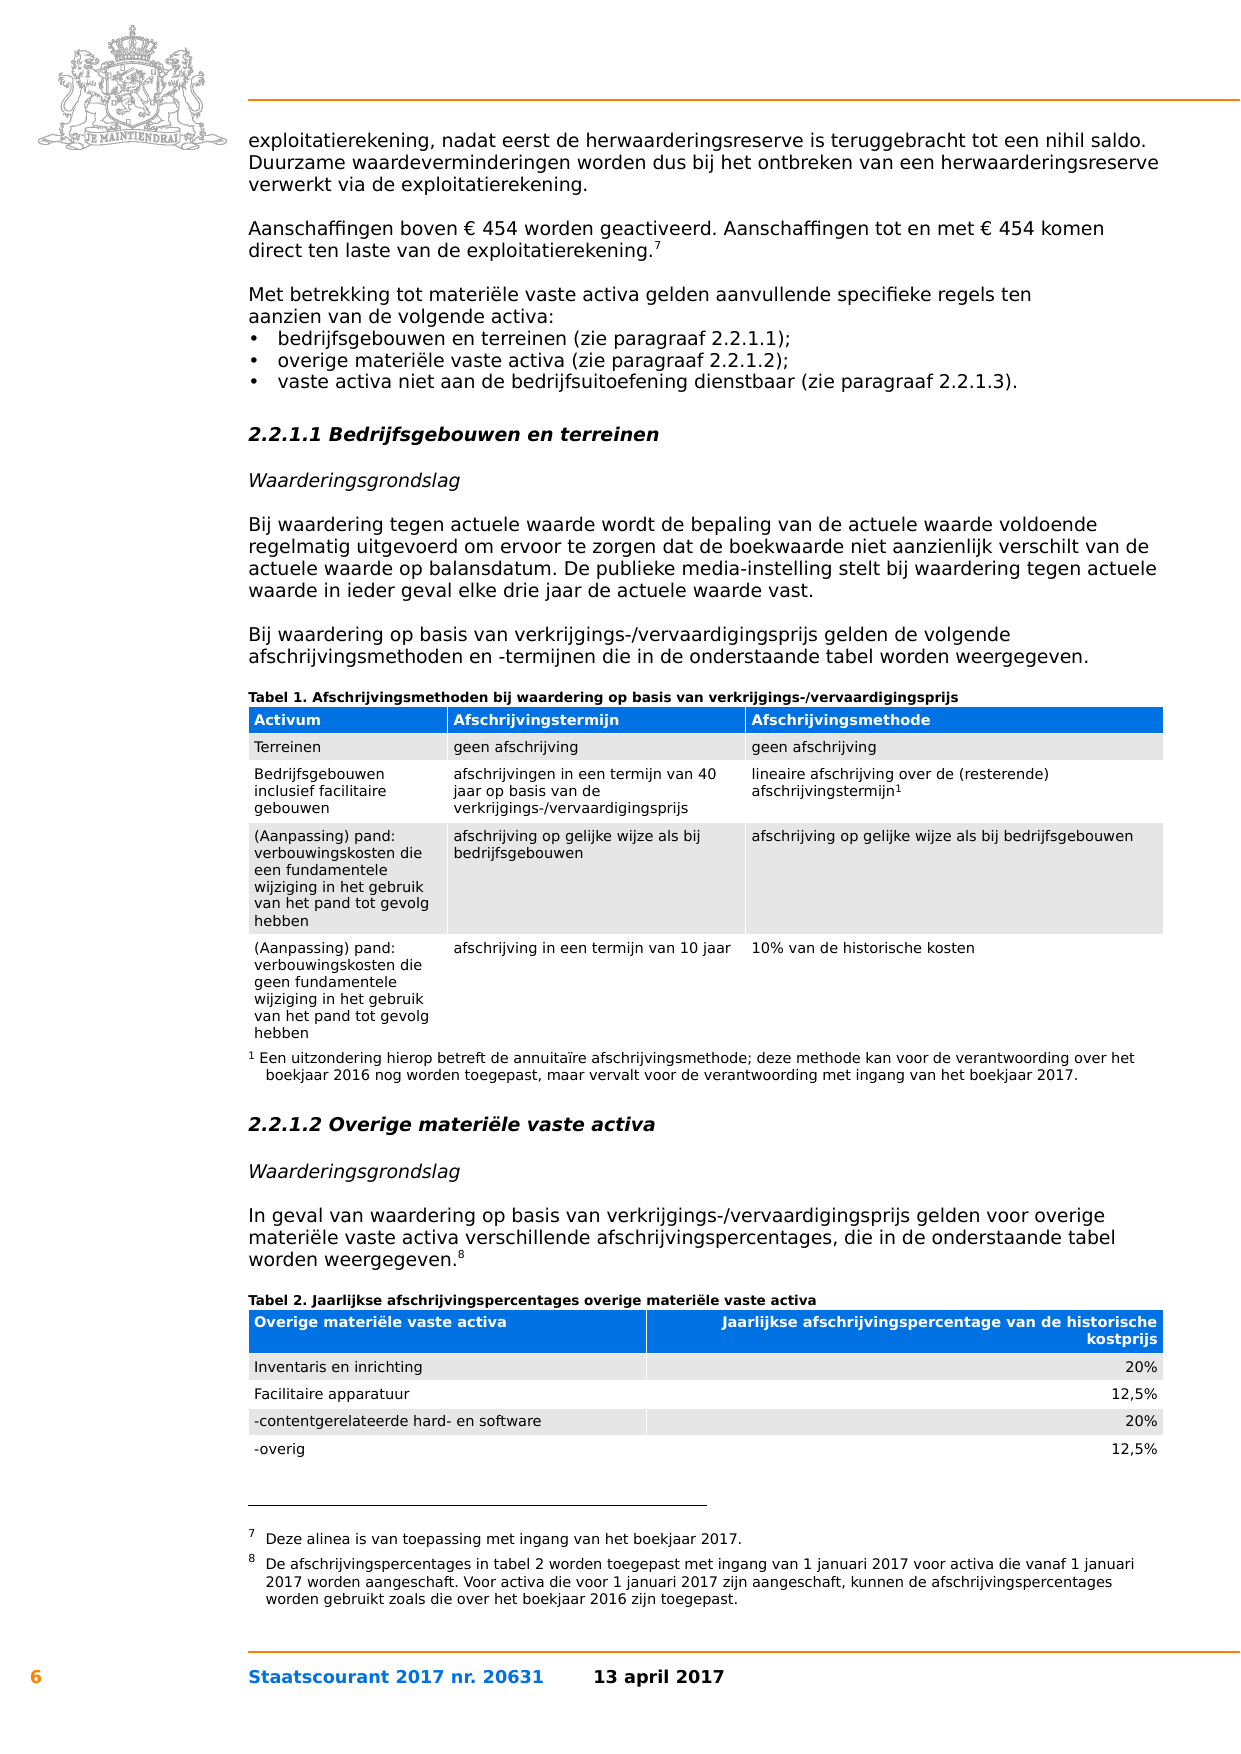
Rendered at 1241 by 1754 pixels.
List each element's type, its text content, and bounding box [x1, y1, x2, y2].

subtitle 2.2.1.1 Bedrijfsgebouwen en terreinen [248, 423, 1163, 445]
table_cell geen afschrijving [746, 734, 1163, 760]
table_cell afschrijving op gelijke wijze als bij bedrijfsgebouwen [448, 823, 745, 934]
table_cell Jaarlijkse afschrijvingspercentage van de historische kostprijs [647, 1310, 1163, 1353]
table_cell -contentgerelateerde hard- en software [249, 1409, 646, 1435]
text aanzien van de volgende activa: [248, 306, 1163, 327]
text • bedrijfsgebouwen en terreinen (zie paragraaf 2.2.1.1); [248, 327, 1163, 349]
table_cell 12,5% [647, 1381, 1163, 1408]
subtitle Waarderingsgrondslag [248, 1161, 1163, 1183]
table_cell Afschrijvingstermijn [448, 707, 745, 733]
text De afschrijvingspercentages in tabel 2 worden toegepast met ingang van 1 januari 2017 voor activa die vanaf 1 januari 2017 worden aangeschaft. Voor activa die voor 1 januari 2017 zijn aangeschaft, kunnen de afschrijvingspercentages worden gebruikt zoals die over het boekjaar 2016 zijn toegepast. [248, 1552, 1163, 1608]
table_cell 1 Een uitzondering hierop betreft de annuitaïre afschrijvingsmethode; deze methode kan voor de verantwoording over het boekjaar 2016 nog worden toegepast, maar vervalt voor de verantwoording met ingang van het boekjaar 2017. [248, 1048, 1163, 1084]
table_header Tabel 1. Afschrijvingsmethoden bij waardering op basis van verkrijgings-/vervaardigingsprijs [248, 690, 1163, 706]
table_cell Inventaris en inrichting [249, 1354, 646, 1380]
table_cell (Aanpassing) pand: verbouwingskosten die geen fundamentele wijziging in het gebruik van het pand tot gevolg hebben [249, 935, 447, 1046]
subtitle 2.2.1.2 Overige materiële vaste activa [248, 1114, 1163, 1136]
table_cell Activum [249, 707, 447, 733]
text Met betrekking tot materiële vaste activa gelden aanvullende specifieke regels ten [248, 283, 1163, 306]
table_cell Afschrijvingsmethode [746, 707, 1163, 733]
table_cell 20% [647, 1354, 1163, 1380]
table_cell afschrijving op gelijke wijze als bij bedrijfsgebouwen [746, 823, 1163, 934]
table_cell lineaire afschrijving over de (resterende) afschrijvingstermijn1 [746, 761, 1163, 822]
table_cell 12,5% [647, 1436, 1163, 1462]
text In geval van waardering op basis van verkrijgings-/vervaardigingsprijs gelden voor overige materiële vaste activa verschillende afschrijvingspercentages, die in de onderstaande tabel worden weergegeven. [248, 1205, 1163, 1271]
table_cell Overige materiële vaste activa [249, 1310, 646, 1353]
table_cell 20% [647, 1409, 1163, 1435]
text exploitatierekening, nadat eerst de herwaarderingsreserve is teruggebracht tot een nihil saldo. Duurzame waardeverminderingen worden dus bij het ontbreken van een herwaarderingsreserve verwerkt via de exploitatierekening. [248, 130, 1163, 196]
text Deze alinea is van toepassing met ingang van het boekjaar 2017. [248, 1527, 1163, 1549]
text • vaste activa niet aan de bedrijfsuitoefening dienstbaar (zie paragraaf 2.2.1.3). [248, 371, 1163, 393]
text Aanschaffingen boven € 454 worden geactiveerd. Aanschaffingen tot en met € 454 komen direct ten laste van de exploitatierekening. [248, 218, 1163, 262]
table_cell geen afschrijving [448, 734, 745, 760]
table_cell Bedrijfsgebouwen inclusief facilitaire gebouwen [249, 761, 447, 822]
table_cell -overig [249, 1436, 646, 1462]
table_cell (Aanpassing) pand: verbouwingskosten die een fundamentele wijziging in het gebruik van het pand tot gevolg hebben [249, 823, 447, 934]
picture [38, 25, 227, 150]
table_header Tabel 2. Jaarlijkse afschrijvingspercentages overige materiële vaste activa [248, 1293, 1163, 1308]
table_cell 10% van de historische kosten [746, 935, 1163, 1046]
subtitle Waarderingsgrondslag [248, 470, 1163, 492]
text • overige materiële vaste activa (zie paragraaf 2.2.1.2); [248, 349, 1163, 371]
table_cell afschrijving in een termijn van 10 jaar [448, 935, 745, 1046]
table_cell Terreinen [249, 734, 447, 760]
text Bij waardering tegen actuele waarde wordt de bepaling van de actuele waarde voldoende regelmatig uitgevoerd om ervoor te zorgen dat de boekwaarde niet aanzienlijk verschilt van de actuele waarde op balansdatum. De publieke media-instelling stelt bij waardering tegen actuele waarde in ieder geval elke drie jaar de actuele waarde vast. [248, 514, 1163, 602]
text Bij waardering op basis van verkrijgings-/vervaardigingsprijs gelden de volgende afschrijvingsmethoden en -termijnen die in de onderstaande tabel worden weergegeven. [248, 624, 1163, 668]
table_cell Facilitaire apparatuur [249, 1381, 646, 1408]
table_cell afschrijvingen in een termijn van 40 jaar op basis van de verkrijgings-/vervaardigingsprijs [448, 761, 745, 822]
